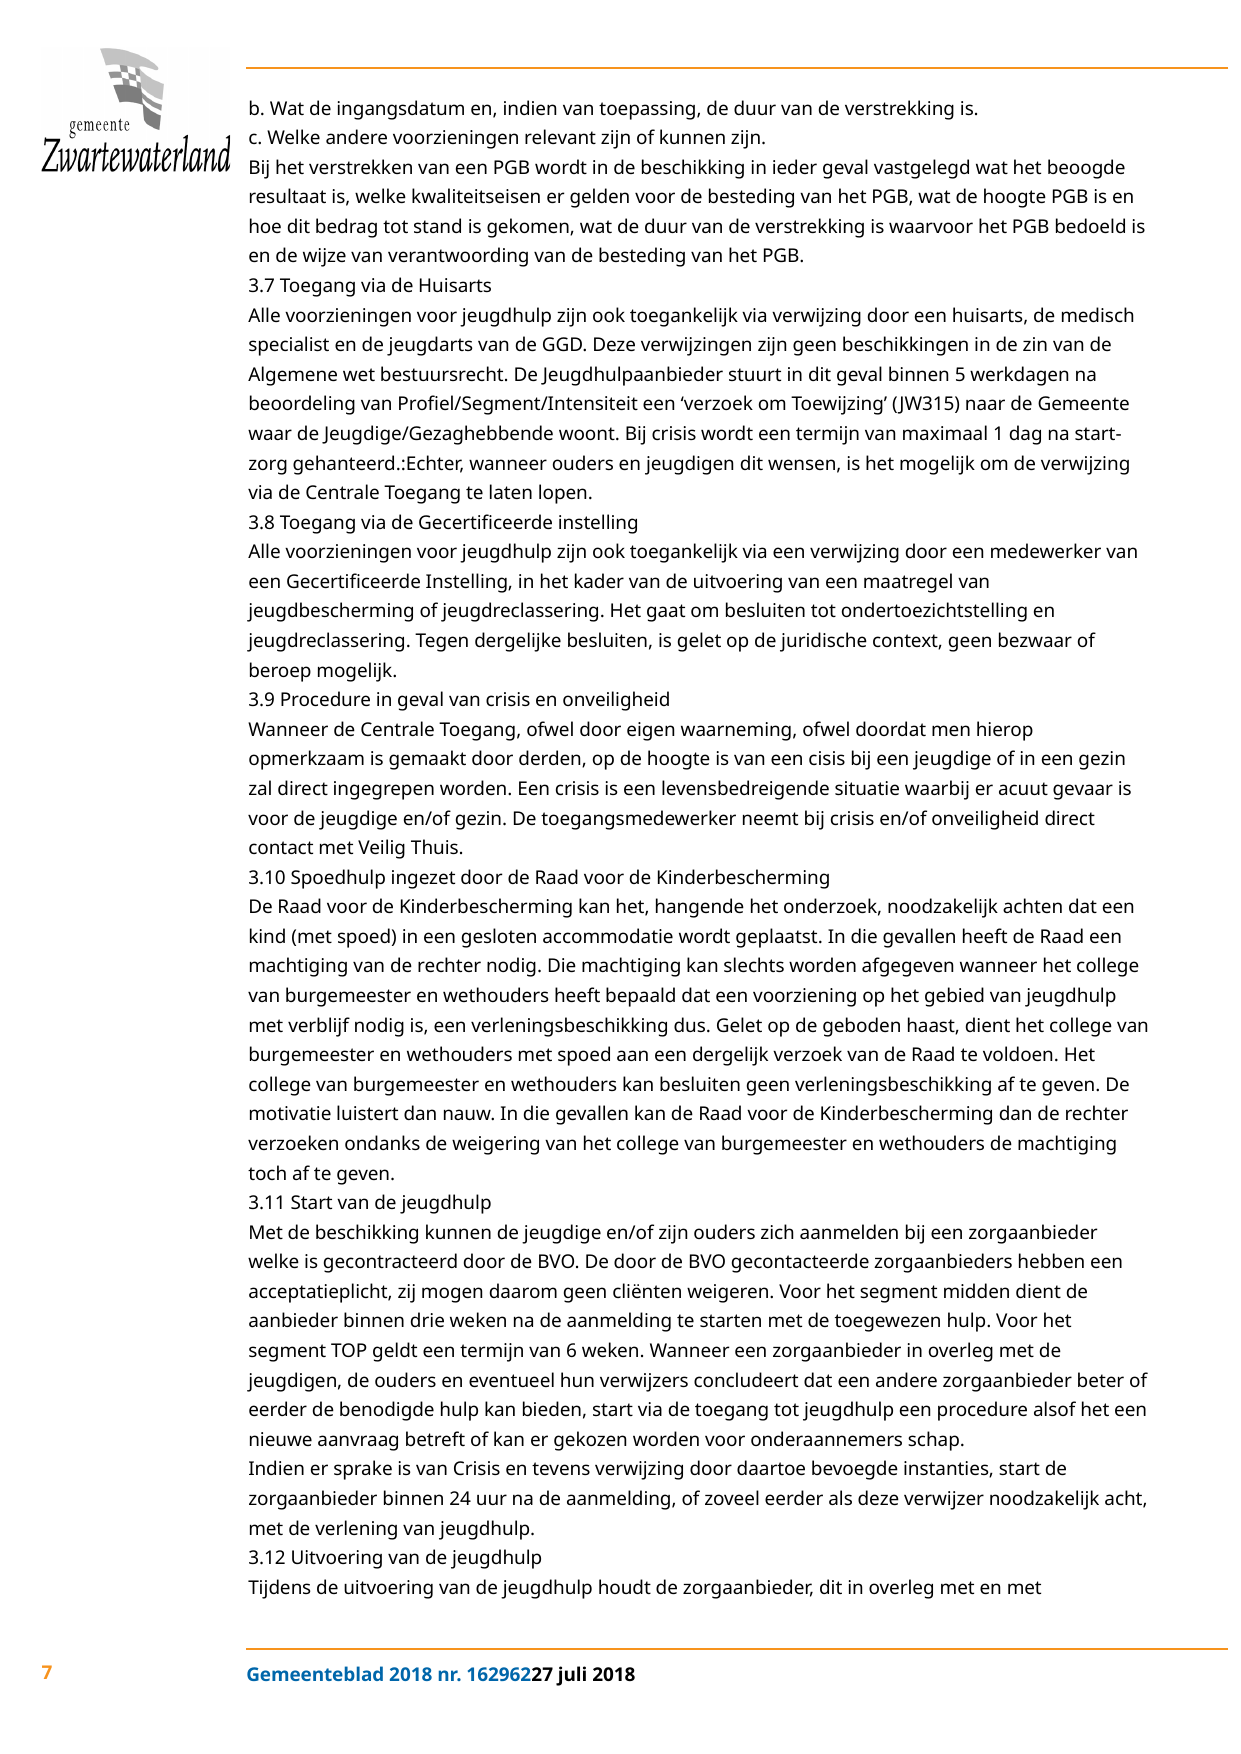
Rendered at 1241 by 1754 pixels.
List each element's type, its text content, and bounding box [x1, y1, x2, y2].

text b. Wat de ingangsdatum en, indien van toepassing, de duur van de verstrekking is. [248, 95, 1152, 121]
text 3.10 Spoedhulp ingezet door de Raad voor de Kinderbescherming [248, 864, 1152, 890]
text 3.11 Start van de jeugdhulp [248, 1189, 1152, 1215]
text 3.9 Procedure in geval van crisis en onveiligheid [248, 686, 1152, 712]
text c. Welke andere voorzieningen relevant zijn of kunnen zijn. [248, 124, 1152, 150]
text Tijdens de uitvoering van de jeugdhulp houdt de zorgaanbieder, dit in overleg met en met [248, 1574, 1152, 1600]
text De Raad voor de Kinderbescherming kan het, hangende het onderzoek, noodzakelijk achten dat een kind (met spoed) in een gesloten accommodatie wordt geplaatst. In die gevallen heeft de Raad een machtiging van de rechter nodig. Die machtiging kan slechts worden afgegeven wanneer het college van burgemeester en wethouders heeft bepaald dat een voorziening op het gebied van jeugdhulp met verblijf nodig is, een verleningsbeschikking dus. Gelet op de geboden haast, dient het college van burgemeester en wethouders met spoed aan een dergelijk verzoek van de Raad te voldoen. Het college van burgemeester en wethouders kan besluiten geen verleningsbeschikking af te geven. De motivatie luistert dan nauw. In die gevallen kan de Raad voor de Kinderbescherming dan de rechter verzoeken ondanks de weigering van het college van burgemeester en wethouders de machtiging toch af te geven. [248, 893, 1152, 1186]
text Alle voorzieningen voor jeugdhulp zijn ook toegankelijk via een verwijzing door een medewerker van een Gecertificeerde Instelling, in het kader van de uitvoering van een maatregel van jeugdbescherming of jeugdreclassering. Het gaat om besluiten tot ondertoezichtstelling en jeugdreclassering. Tegen dergelijke besluiten, is gelet op de juridische context, geen bezwaar of beroep mogelijk. [248, 538, 1152, 683]
text 3.7 Toegang via de Huisarts [248, 272, 1152, 298]
text 3.12 Uitvoering van de jeugdhulp [248, 1544, 1152, 1570]
text Wanneer de Centrale Toegang, ofwel door eigen waarneming, ofwel doordat men hierop opmerkzaam is gemaakt door derden, op de hoogte is van een cisis bij een jeugdige of in een gezin zal direct ingegrepen worden. Een crisis is een levensbedreigende situatie waarbij er acuut gevaar is voor de jeugdige en/of gezin. De toegangsmedewerker neemt bij crisis en/of onveiligheid direct contact met Veilig Thuis. [248, 716, 1152, 860]
text Met de beschikking kunnen de jeugdige en/of zijn ouders zich aanmelden bij een zorgaanbieder welke is gecontracteerd door de BVO. De door de BVO gecontacteerde zorgaanbieders hebben een acceptatieplicht, zij mogen daarom geen cliënten weigeren. Voor het segment midden dient de aanbieder binnen drie weken na de aanmelding te starten met de toegewezen hulp. Voor het segment TOP geldt een termijn van 6 weken. Wanneer een zorgaanbieder in overleg met de jeugdigen, de ouders en eventueel hun verwijzers concludeert dat een andere zorgaanbieder beter of eerder de benodigde hulp kan bieden, start via de toegang tot jeugdhulp een procedure alsof het een nieuwe aanvraag betreft of kan er gekozen worden voor onderaannemers schap. [248, 1219, 1152, 1452]
text Alle voorzieningen voor jeugdhulp zijn ook toegankelijk via verwijzing door een huisarts, de medisch specialist en de jeugdarts van de GGD. Deze verwijzingen zijn geen beschikkingen in de zin van de Algemene wet bestuursrecht. De Jeugdhulpaanbieder stuurt in dit geval binnen 5 werkdagen na beoordeling van Profiel/Segment/Intensiteit een ‘verzoek om Toewijzing’ (JW315) naar de Gemeente waar de Jeugdige/Gezaghebbende woont. Bij crisis wordt een termijn van maximaal 1 dag na start-zorg gehanteerd.:Echter, wanneer ouders en jeugdigen dit wensen, is het mogelijk om de verwijzing via de Centrale Toegang te laten lopen. [248, 302, 1152, 505]
text 3.8 Toegang via de Gecertificeerde instelling [248, 509, 1152, 535]
picture [41, 47, 231, 172]
text Indien er sprake is van Crisis en tevens verwijzing door daartoe bevoegde instanties, start de zorgaanbieder binnen 24 uur na de aanmelding, of zoveel eerder als deze verwijzer noodzakelijk acht, met de verlening van jeugdhulp. [248, 1456, 1152, 1541]
text Bij het verstrekken van een PGB wordt in de beschikking in ieder geval vastgelegd wat het beoogde resultaat is, welke kwaliteitseisen er gelden voor de besteding van het PGB, wat de hoogte PGB is en hoe dit bedrag tot stand is gekomen, wat de duur van de verstrekking is waarvoor het PGB bedoeld is en de wijze van verantwoording van de besteding van het PGB. [248, 154, 1152, 268]
